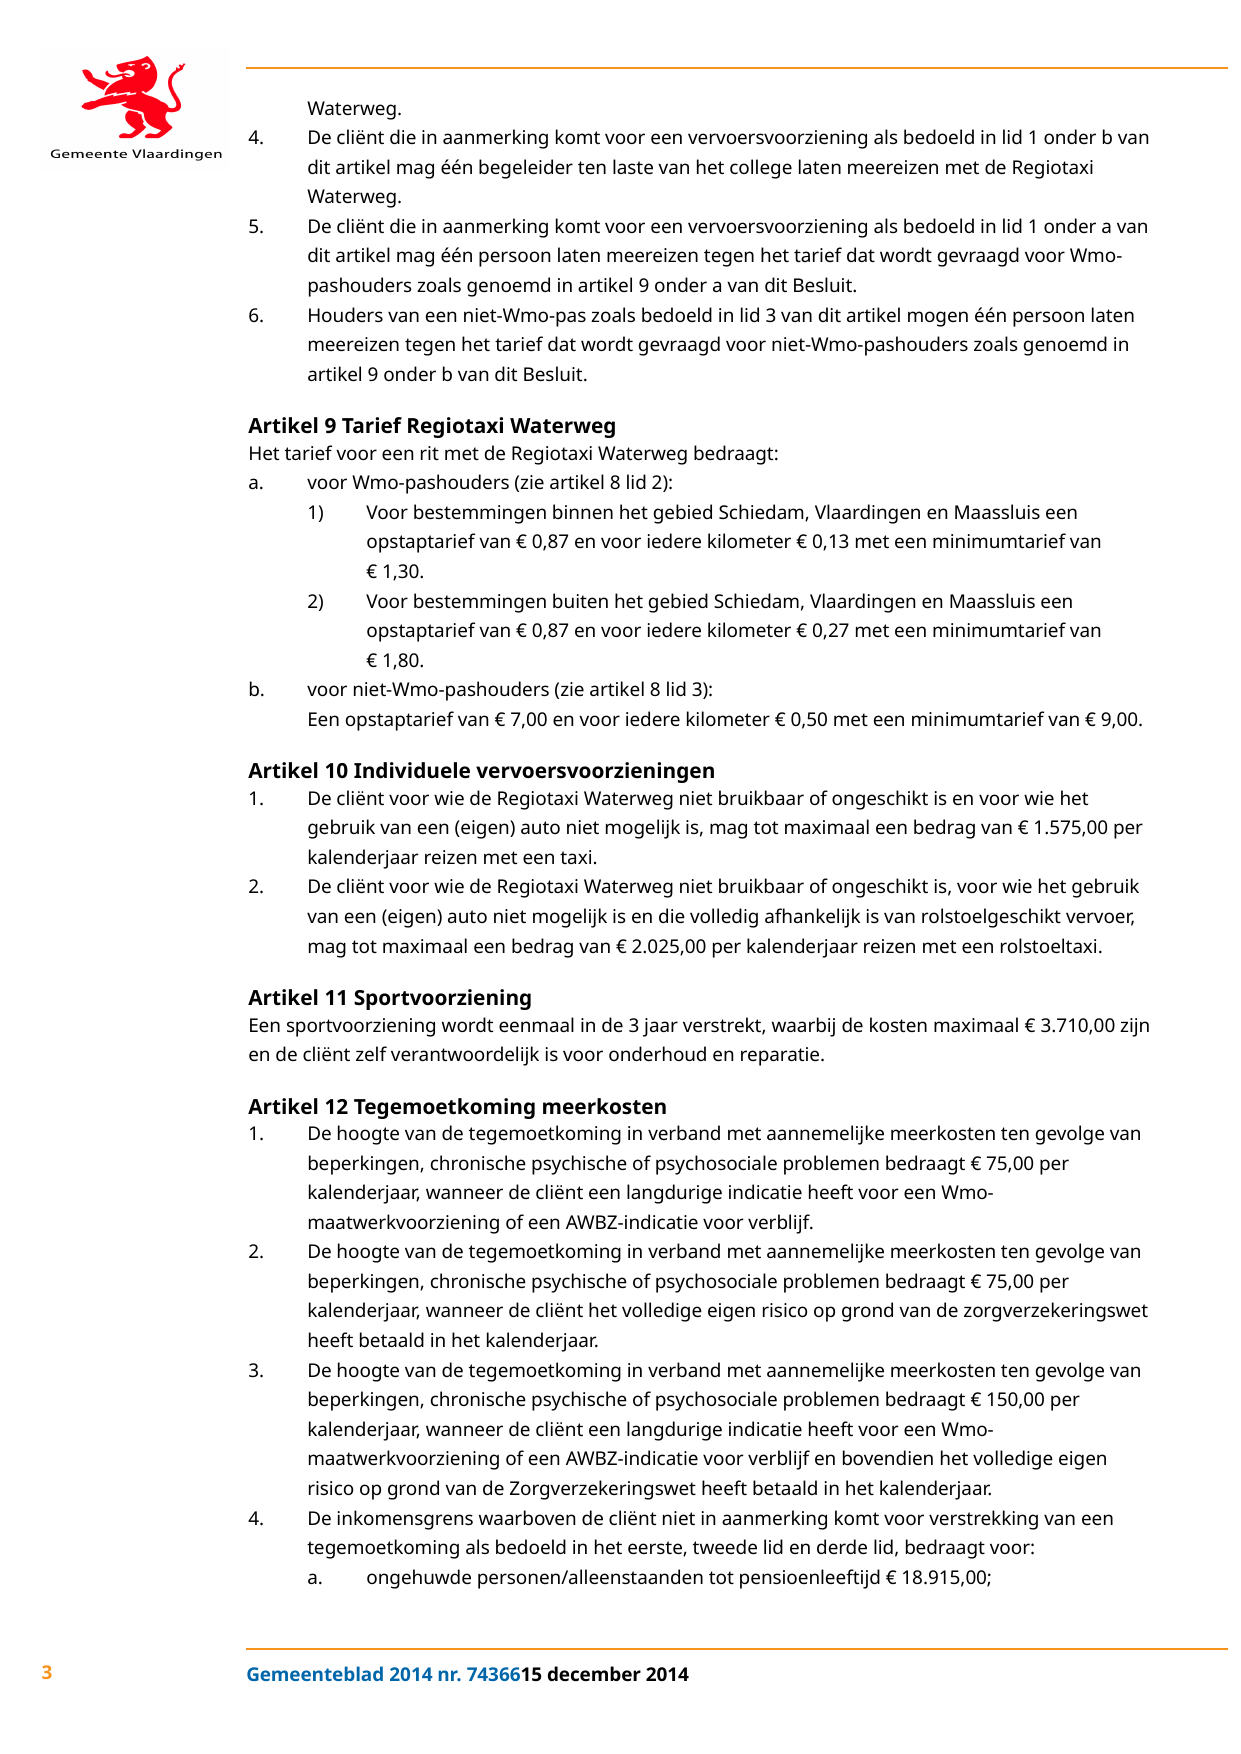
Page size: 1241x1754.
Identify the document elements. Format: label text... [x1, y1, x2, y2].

list De cliënt voor wie de Regiotaxi Waterweg niet bruikbaar of ongeschikt is en voor wie het gebruik van een (eigen) auto niet mogelijk is, mag tot maximaal een bedrag van € 1.575,00 per kalenderjaar reizen met een taxi. [248, 785, 1152, 870]
list voor niet-Wmo-pashouders (zie artikel 8 lid 3): [248, 677, 1152, 702]
list De inkomensgrens waarboven de cliënt niet in aanmerking komt voor verstrekking van een tegemoetkoming als bedoeld in het eerste, tweede lid en derde lid, bedraagt voor: [248, 1505, 1152, 1560]
list De cliënt die in aanmerking komt voor een vervoersvoorziening als bedoeld in lid 1 onder a van dit artikel mag één persoon laten meereizen tegen het tarief dat wordt gevraagd voor Wmo-pashouders zoals genoemd in artikel 9 onder a van dit Besluit. [248, 213, 1152, 298]
list De cliënt die in aanmerking komt voor een vervoersvoorziening als bedoeld in lid 1 onder b van dit artikel mag één begeleider ten laste van het college laten meereizen met de Regiotaxi Waterweg. [248, 124, 1152, 209]
list De cliënt voor wie de Regiotaxi Waterweg niet bruikbaar of ongeschikt is, voor wie het gebruik van een (eigen) auto niet mogelijk is en die volledig afhankelijk is van rolstoelgeschikt vervoer, mag tot maximaal een bedrag van € 2.025,00 per kalenderjaar reizen met een rolstoeltaxi. [248, 874, 1152, 959]
list De hoogte van de tegemoetkoming in verband met aannemelijke meerkosten ten gevolge van beperkingen, chronische psychische of psychosociale problemen bedraagt € 75,00 per kalenderjaar, wanneer de cliënt het volledige eigen risico op grond van de zorgverzekeringswet heeft betaald in het kalenderjaar. [248, 1238, 1152, 1353]
text Het tarief voor een rit met de Regiotaxi Waterweg bedraagt: [248, 440, 1152, 466]
text Artikel 10 Individuele vervoersvoorzieningen [248, 757, 1152, 785]
text Artikel 11 Sportvoorziening [248, 983, 1152, 1012]
list Voor bestemmingen binnen het gebied Schiedam, Vlaardingen en Maassluis een opstaptarief van € 0,87 en voor iedere kilometer € 0,13 met een minimumtarief van € 1,30. [307, 499, 1152, 584]
text Artikel 12 Tegemoetkoming meerkosten [248, 1092, 1152, 1120]
list Voor bestemmingen buiten het gebied Schiedam, Vlaardingen en Maassluis een opstaptarief van € 0,87 en voor iedere kilometer € 0,27 met een minimumtarief van € 1,80. [307, 588, 1152, 673]
list De hoogte van de tegemoetkoming in verband met aannemelijke meerkosten ten gevolge van beperkingen, chronische psychische of psychosociale problemen bedraagt € 150,00 per kalenderjaar, wanneer de cliënt een langdurige indicatie heeft voor een Wmo-maatwerkvoorziening of een AWBZ-indicatie voor verblijf en bovendien het volledige eigen risico op grond van de Zorgverzekeringswet heeft betaald in het kalenderjaar. [248, 1357, 1152, 1501]
list Waterweg. [248, 95, 1152, 121]
list Houders van een niet-Wmo-pas zoals bedoeld in lid 3 van dit artikel mogen één persoon laten meereizen tegen het tarief dat wordt gevraagd voor niet-Wmo-pashouders zoals genoemd in artikel 9 onder b van dit Besluit. [248, 302, 1152, 387]
text Een sportvoorziening wordt eenmaal in de 3 jaar verstrekt, waarbij de kosten maximaal € 3.710,00 zijn en de cliënt zelf verantwoordelijk is voor onderhoud en reparatie. [248, 1012, 1152, 1067]
list voor Wmo-pashouders (zie artikel 8 lid 2): [248, 469, 1152, 495]
list De hoogte van de tegemoetkoming in verband met aannemelijke meerkosten ten gevolge van beperkingen, chronische psychische of psychosociale problemen bedraagt € 75,00 per kalenderjaar, wanneer de cliënt een langdurige indicatie heeft voor een Wmo-maatwerkvoorziening of een AWBZ-indicatie voor verblijf. [248, 1120, 1152, 1235]
list Een opstaptarief van € 7,00 en voor iedere kilometer € 0,50 met een minimumtarief van € 9,00. [248, 706, 1152, 732]
list ongehuwde personen/alleenstaanden tot pensioenleeftijd € 18.915,00; [307, 1564, 1152, 1590]
picture [41, 47, 231, 172]
text Artikel 9 Tarief Regiotaxi Waterweg [248, 411, 1152, 440]
